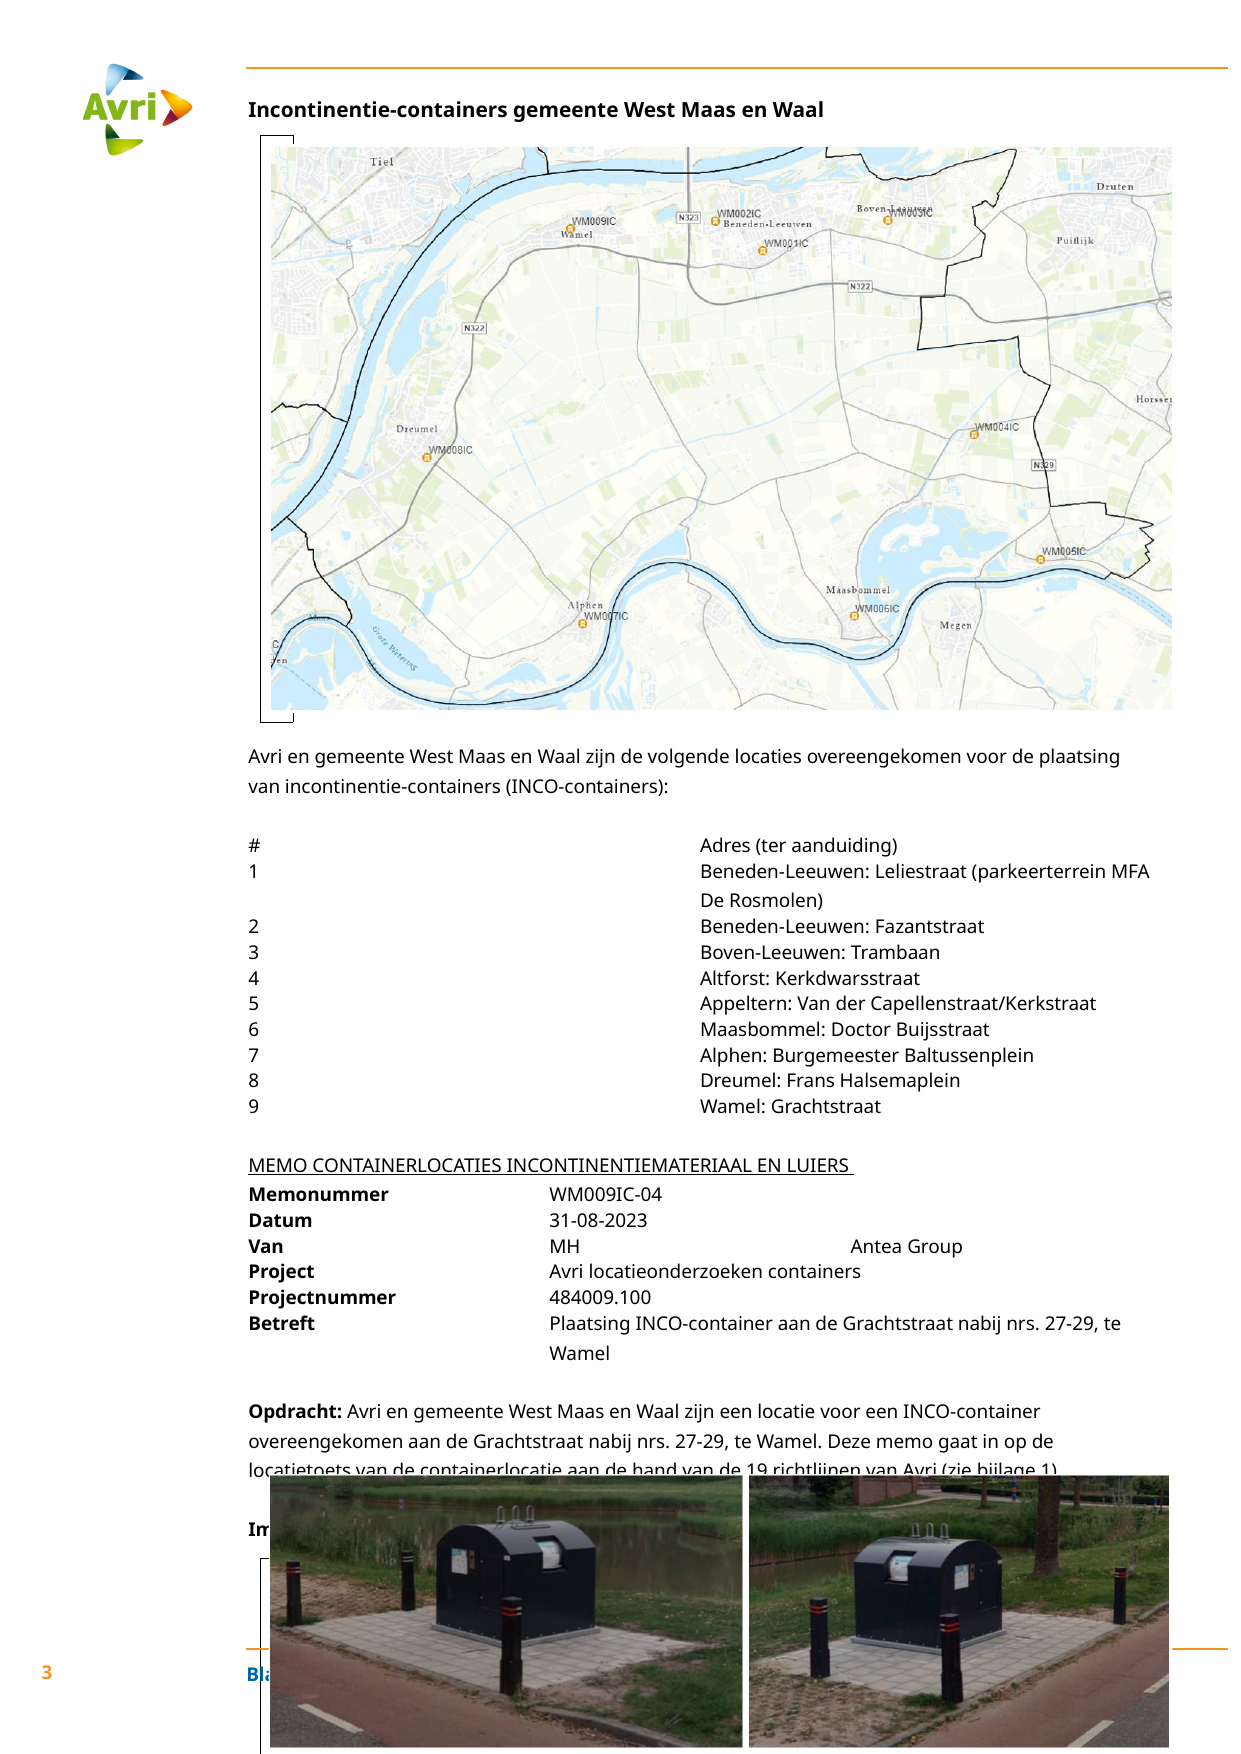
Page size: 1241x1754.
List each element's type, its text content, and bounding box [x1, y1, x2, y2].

table_cell Datum [248, 1207, 549, 1233]
table_cell Plaatsing INCO-container aan de Grachtstraat nabij nrs. 27-29, te Wamel [549, 1310, 1152, 1366]
table_cell 5 [248, 990, 700, 1016]
table_cell 4 [248, 965, 700, 990]
table_header Memonummer [248, 1182, 549, 1207]
table_cell Project [248, 1259, 549, 1284]
table_cell 7 [248, 1042, 700, 1068]
table_cell Betreft [248, 1310, 549, 1366]
table_cell Beneden-Leeuwen: Leliestraat (parkeerterrein MFA De Rosmolen) [700, 858, 1152, 913]
table_cell Appeltern: Van der Capellenstraat/Kerkstraat [700, 990, 1152, 1016]
table_header Adres (ter aanduiding) [700, 832, 1152, 858]
picture [268, 1474, 1173, 1754]
table_cell MH [549, 1233, 850, 1259]
table_cell 9 [248, 1093, 700, 1119]
table_cell 8 [248, 1068, 700, 1093]
table_header WM009IC-04 [549, 1182, 1152, 1207]
table_cell 2 [248, 913, 700, 939]
text Opdracht: Avri en gemeente West Maas en Waal zijn een locatie voor een INCO-container overeengekomen aan de Grachtstraat nabij nrs. 27-29, te Wamel. Deze memo gaat in op de locatietoets van de containerlocatie aan de hand van de 19 richtlijnen van Avri (zie bijlage 1). [248, 1398, 1152, 1483]
picture [268, 144, 1173, 713]
text Incontinentie-containers gemeente West Maas en Waal [248, 95, 1152, 123]
table_cell Van [248, 1233, 549, 1259]
table_cell Antea Group [850, 1233, 1152, 1259]
table_cell Alphen: Burgemeester Baltussenplein [700, 1042, 1152, 1068]
table_cell Avri locatieonderzoeken containers [549, 1259, 1152, 1284]
text MEMO CONTAINERLOCATIES INCONTINENTIEMATERIAAL EN LUIERS [248, 1152, 1152, 1178]
table_header # [248, 832, 700, 858]
table_cell 1 [248, 858, 700, 913]
table_cell Wamel: Grachtstraat [700, 1093, 1152, 1119]
table_cell 484009.100 [549, 1285, 1152, 1310]
table_cell Projectnummer [248, 1285, 549, 1310]
table_cell Maasbommel: Doctor Buijsstraat [700, 1016, 1152, 1042]
table_cell Dreumel: Frans Halsemaplein [700, 1068, 1152, 1093]
table_cell Beneden-Leeuwen: Fazantstraat [700, 913, 1152, 939]
table_cell 6 [248, 1016, 700, 1042]
picture [41, 47, 231, 172]
table_cell 31-08-2023 [549, 1207, 1152, 1233]
text Avri en gemeente West Maas en Waal zijn de volgende locaties overeengekomen voor de plaatsing van incontinentie-containers (INCO-containers): [248, 743, 1152, 799]
table_cell Boven-Leeuwen: Trambaan [700, 939, 1152, 965]
table_cell 3 [248, 939, 700, 965]
table_cell Altforst: Kerkdwarsstraat [700, 965, 1152, 990]
